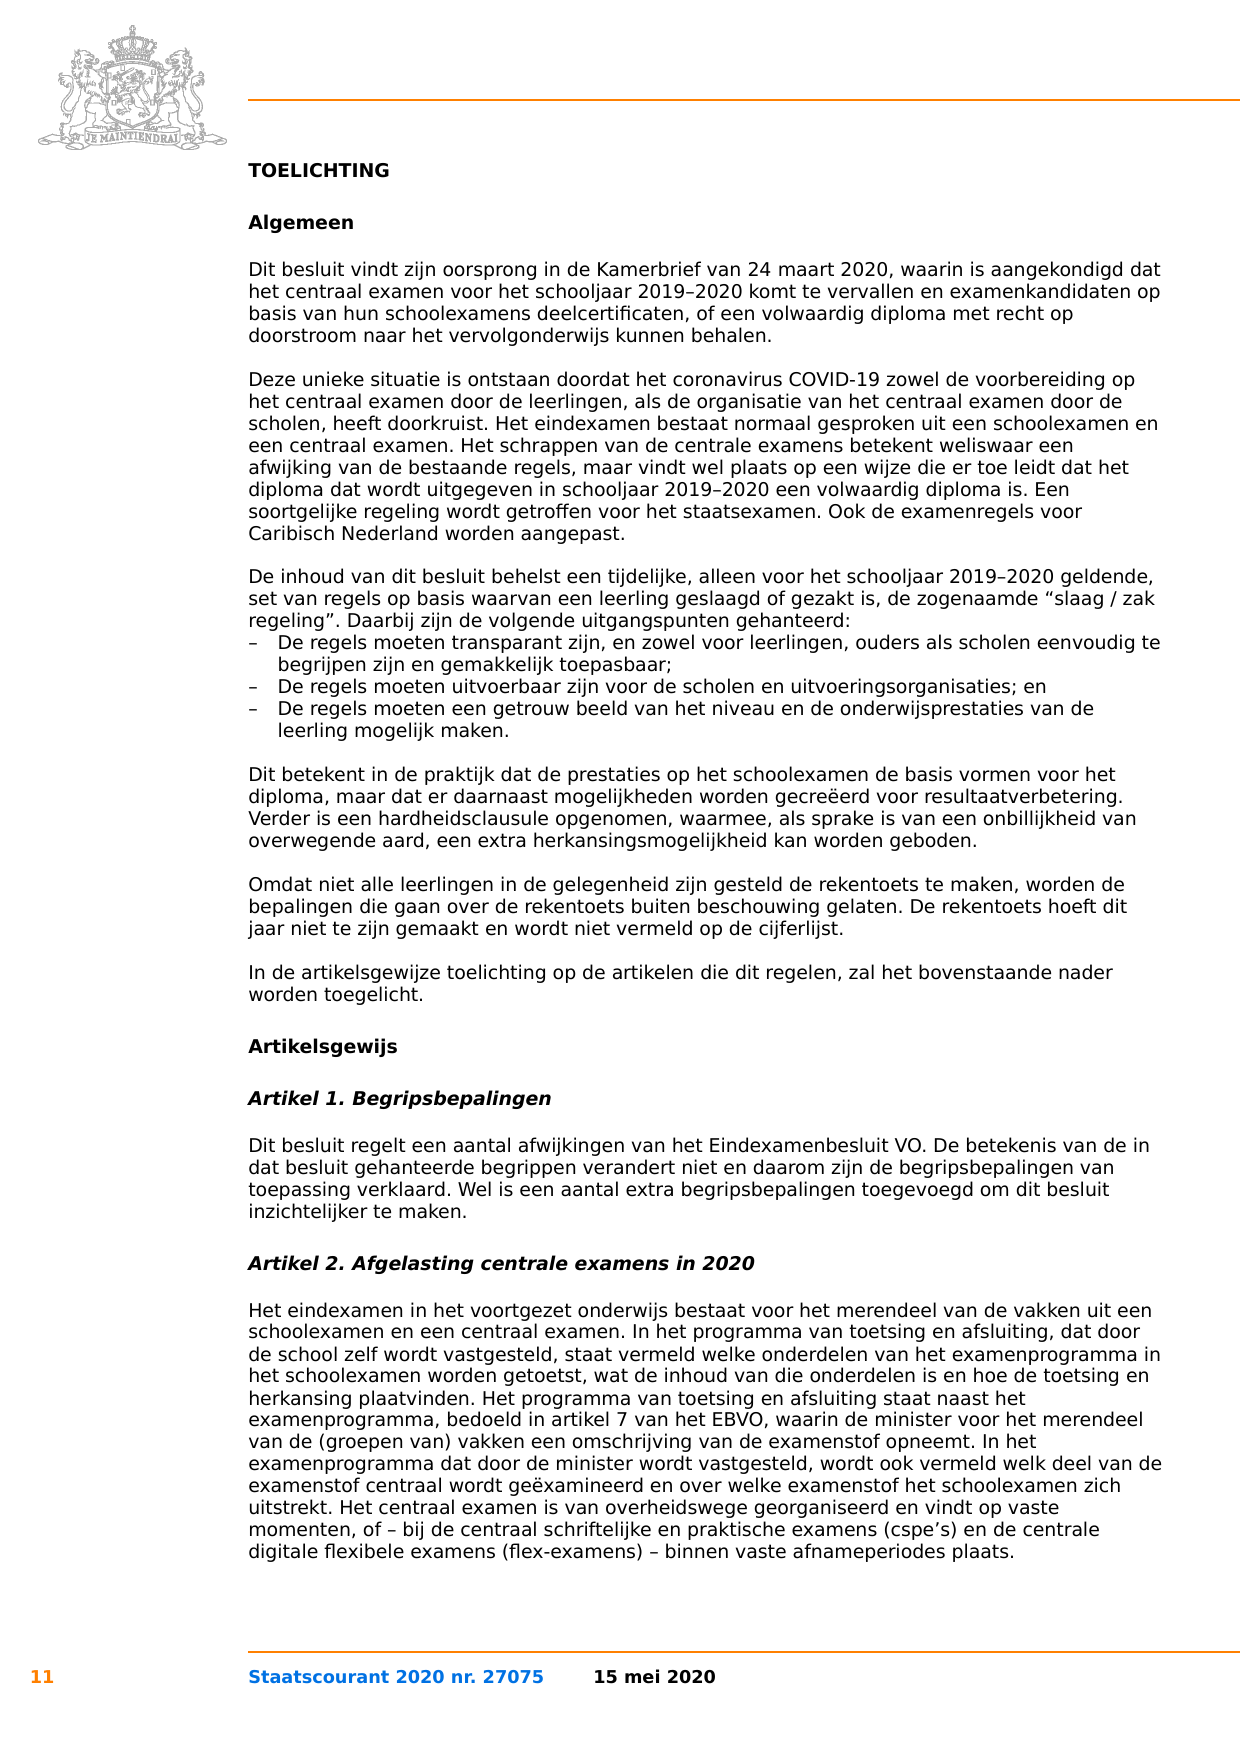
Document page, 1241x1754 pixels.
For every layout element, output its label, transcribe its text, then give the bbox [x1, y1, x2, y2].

text Dit besluit vindt zijn oorsprong in de Kamerbrief van 24 maart 2020, waarin is aangekondigd dat het centraal examen voor het schooljaar 2019–2020 komt te vervallen en examenkandidaten op basis van hun schoolexamens deelcertificaten, of een volwaardig diploma met recht op doorstroom naar het vervolgonderwijs kunnen behalen. [248, 259, 1163, 347]
text Omdat niet alle leerlingen in de gelegenheid zijn gesteld de rekentoets te maken, worden de bepalingen die gaan over de rekentoets buiten beschouwing gelaten. De rekentoets hoeft dit jaar niet te zijn gemaakt en wordt niet vermeld op de cijferlijst. [248, 874, 1163, 940]
text In de artikelsgewijze toelichting op de artikelen die dit regelen, zal het bovenstaande nader worden toegelicht. [248, 962, 1163, 1006]
text Het eindexamen in het voortgezet onderwijs bestaat voor het merendeel van de vakken uit een schoolexamen en een centraal examen. In het programma van toetsing en afsluiting, dat door de school zelf wordt vastgesteld, staat vermeld welke onderdelen van het examenprogramma in het schoolexamen worden getoetst, wat de inhoud van die onderdelen is en hoe de toetsing en herkansing plaatvinden. Het programma van toetsing en afsluiting staat naast het examenprogramma, bedoeld in artikel 7 van het EBVO, waarin de minister voor het merendeel van de (groepen van) vakken een omschrijving van de examenstof opneemt. In het examenprogramma dat door de minister wordt vastgesteld, wordt ook vermeld welk deel van de examenstof centraal wordt geëxamineerd en over welke examenstof het schoolexamen zich uitstrekt. Het centraal examen is van overheidswege georganiseerd en vindt op vaste momenten, of – bij de centraal schriftelijke en praktische examens (cspe’s) en de centrale digitale flexibele examens (flex-examens) – binnen vaste afnameperiodes plaats. [248, 1299, 1163, 1563]
text De inhoud van dit besluit behelst een tijdelijke, alleen voor het schooljaar 2019–2020 geldende, set van regels op basis waarvan een leerling geslaagd of gezakt is, de zogenaamde “slaag / zak regeling”. Daarbij zijn de volgende uitgangspunten gehanteerd: [248, 566, 1163, 632]
picture [38, 25, 227, 150]
subtitle TOELICHTING [248, 160, 1163, 182]
subtitle Artikel 2. Afgelasting centrale examens in 2020 [248, 1252, 1163, 1274]
text – De regels moeten uitvoerbaar zijn voor de scholen en uitvoeringsorganisaties; en [248, 676, 1163, 698]
text Deze unieke situatie is ontstaan doordat het coronavirus COVID-19 zowel de voorbereiding op het centraal examen door de leerlingen, als de organisatie van het centraal examen door de scholen, heeft doorkruist. Het eindexamen bestaat normaal gesproken uit een schoolexamen en een centraal examen. Het schrappen van de centrale examens betekent weliswaar een afwijking van de bestaande regels, maar vindt wel plaats op een wijze die er toe leidt dat het diploma dat wordt uitgegeven in schooljaar 2019–2020 een volwaardig diploma is. Een soortgelijke regeling wordt getroffen voor het staatsexamen. Ook de examenregels voor Caribisch Nederland worden aangepast. [248, 369, 1163, 544]
subtitle Algemeen [248, 212, 1163, 234]
text Dit betekent in de praktijk dat de prestaties op het schoolexamen de basis vormen voor het diploma, maar dat er daarnaast mogelijkheden worden gecreëerd voor resultaatverbetering. Verder is een hardheidsclausule opgenomen, waarmee, als sprake is van een onbillijkheid van overwegende aard, een extra herkansingsmogelijkheid kan worden geboden. [248, 764, 1163, 852]
text – De regels moeten transparant zijn, en zowel voor leerlingen, ouders als scholen eenvoudig te begrijpen zijn en gemakkelijk toepasbaar; [248, 632, 1163, 676]
subtitle Artikel 1. Begripsbepalingen [248, 1088, 1163, 1109]
text Dit besluit regelt een aantal afwijkingen van het Eindexamenbesluit VO. De betekenis van de in dat besluit gehanteerde begrippen verandert niet en daarom zijn de begripsbepalingen van toepassing verklaard. Wel is een aantal extra begripsbepalingen toegevoegd om dit besluit inzichtelijker te maken. [248, 1134, 1163, 1222]
text – De regels moeten een getrouw beeld van het niveau en de onderwijsprestaties van de leerling mogelijk maken. [248, 698, 1163, 742]
subtitle Artikelsgewijs [248, 1036, 1163, 1058]
